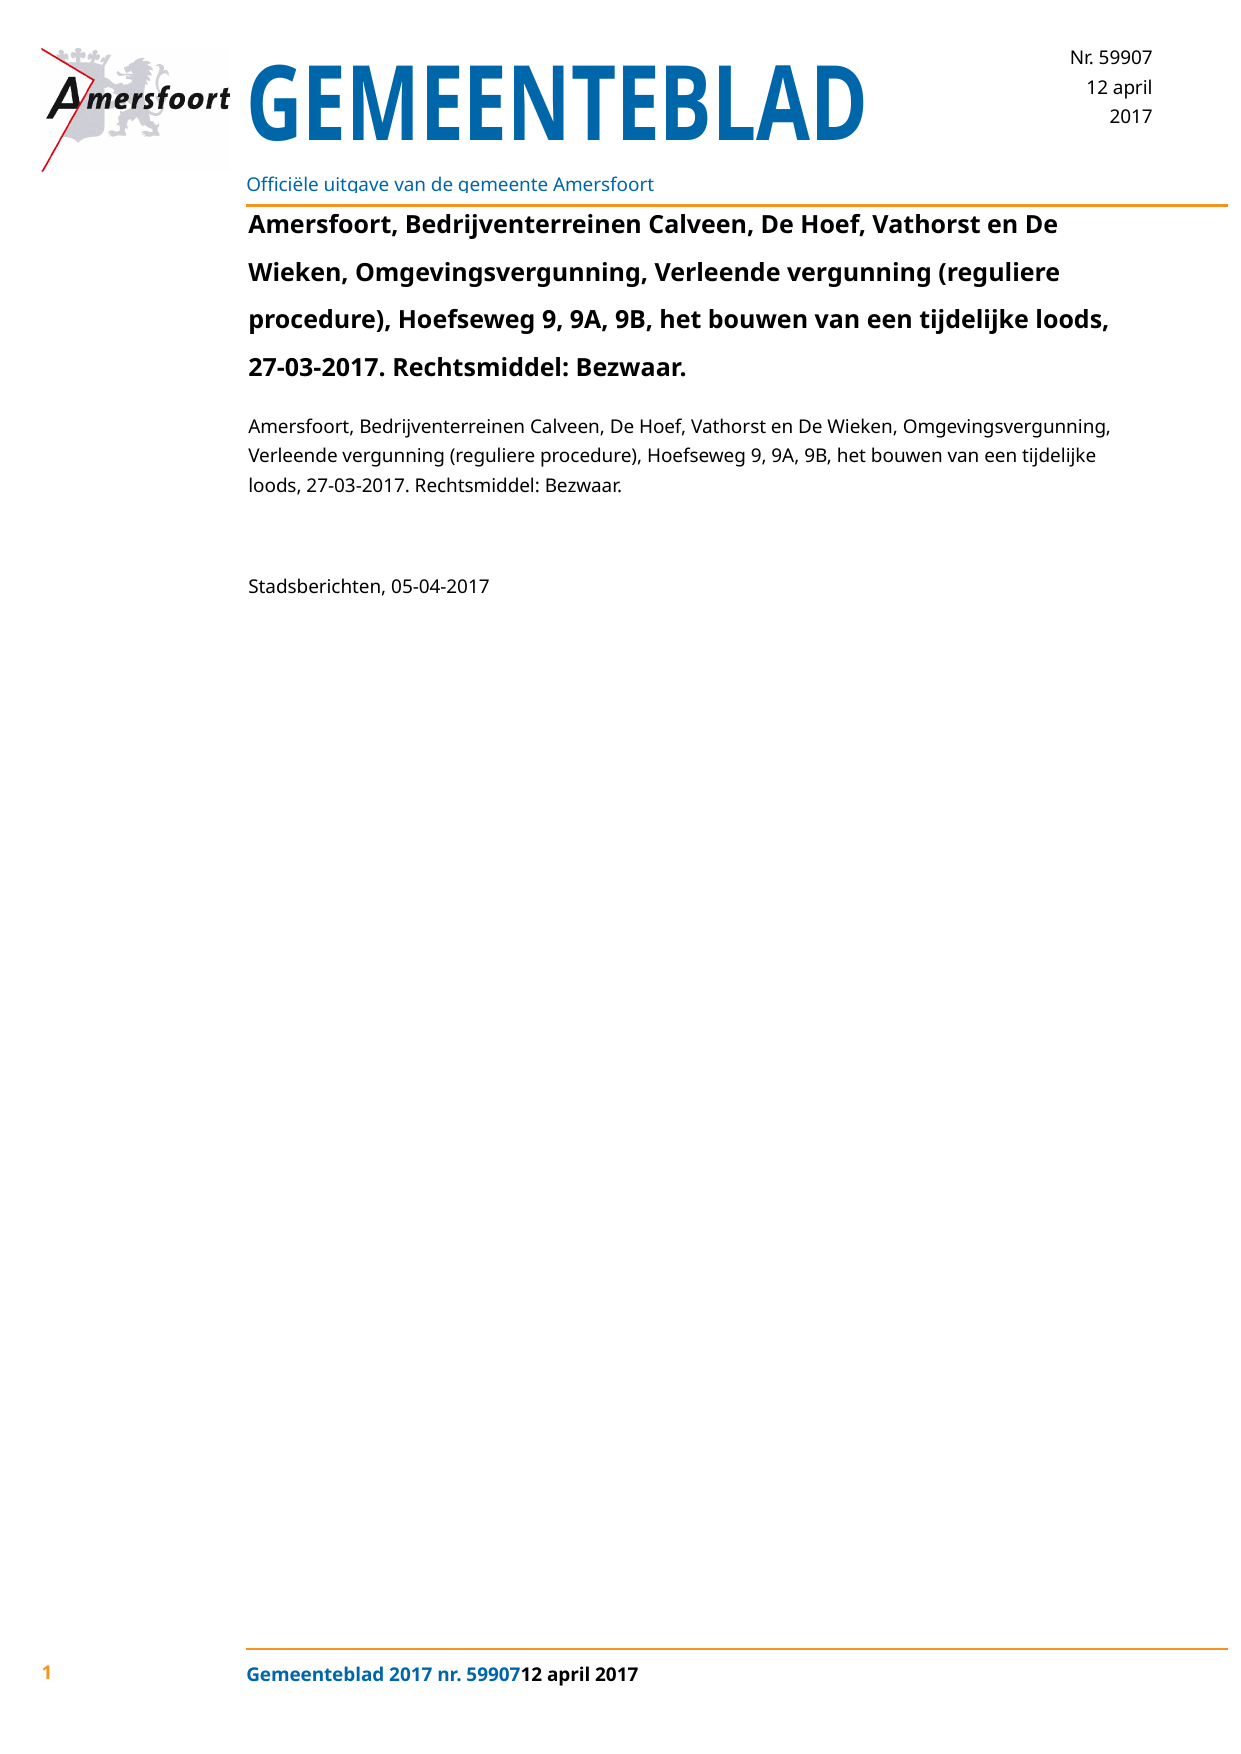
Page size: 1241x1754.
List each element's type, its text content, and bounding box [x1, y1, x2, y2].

text Amersfoort, Bedrijventerreinen Calveen, De Hoef, Vathorst en De Wieken, Omgevingsvergunning, Verleende vergunning (reguliere procedure), Hoefseweg 9, 9A, 9B, het bouwen van een tijdelijke loods, 27-03-2017. Rechtsmiddel: Bezwaar. [248, 207, 1152, 384]
picture [41, 47, 231, 172]
text Amersfoort, Bedrijventerreinen Calveen, De Hoef, Vathorst en De Wieken, Omgevingsvergunning, Verleende vergunning (reguliere procedure), Hoefseweg 9, 9A, 9B, het bouwen van een tijdelijke loods, 27-03-2017. Rechtsmiddel: Bezwaar. [248, 413, 1152, 498]
text Stadsberichten, 05-04-2017 [248, 573, 1152, 599]
